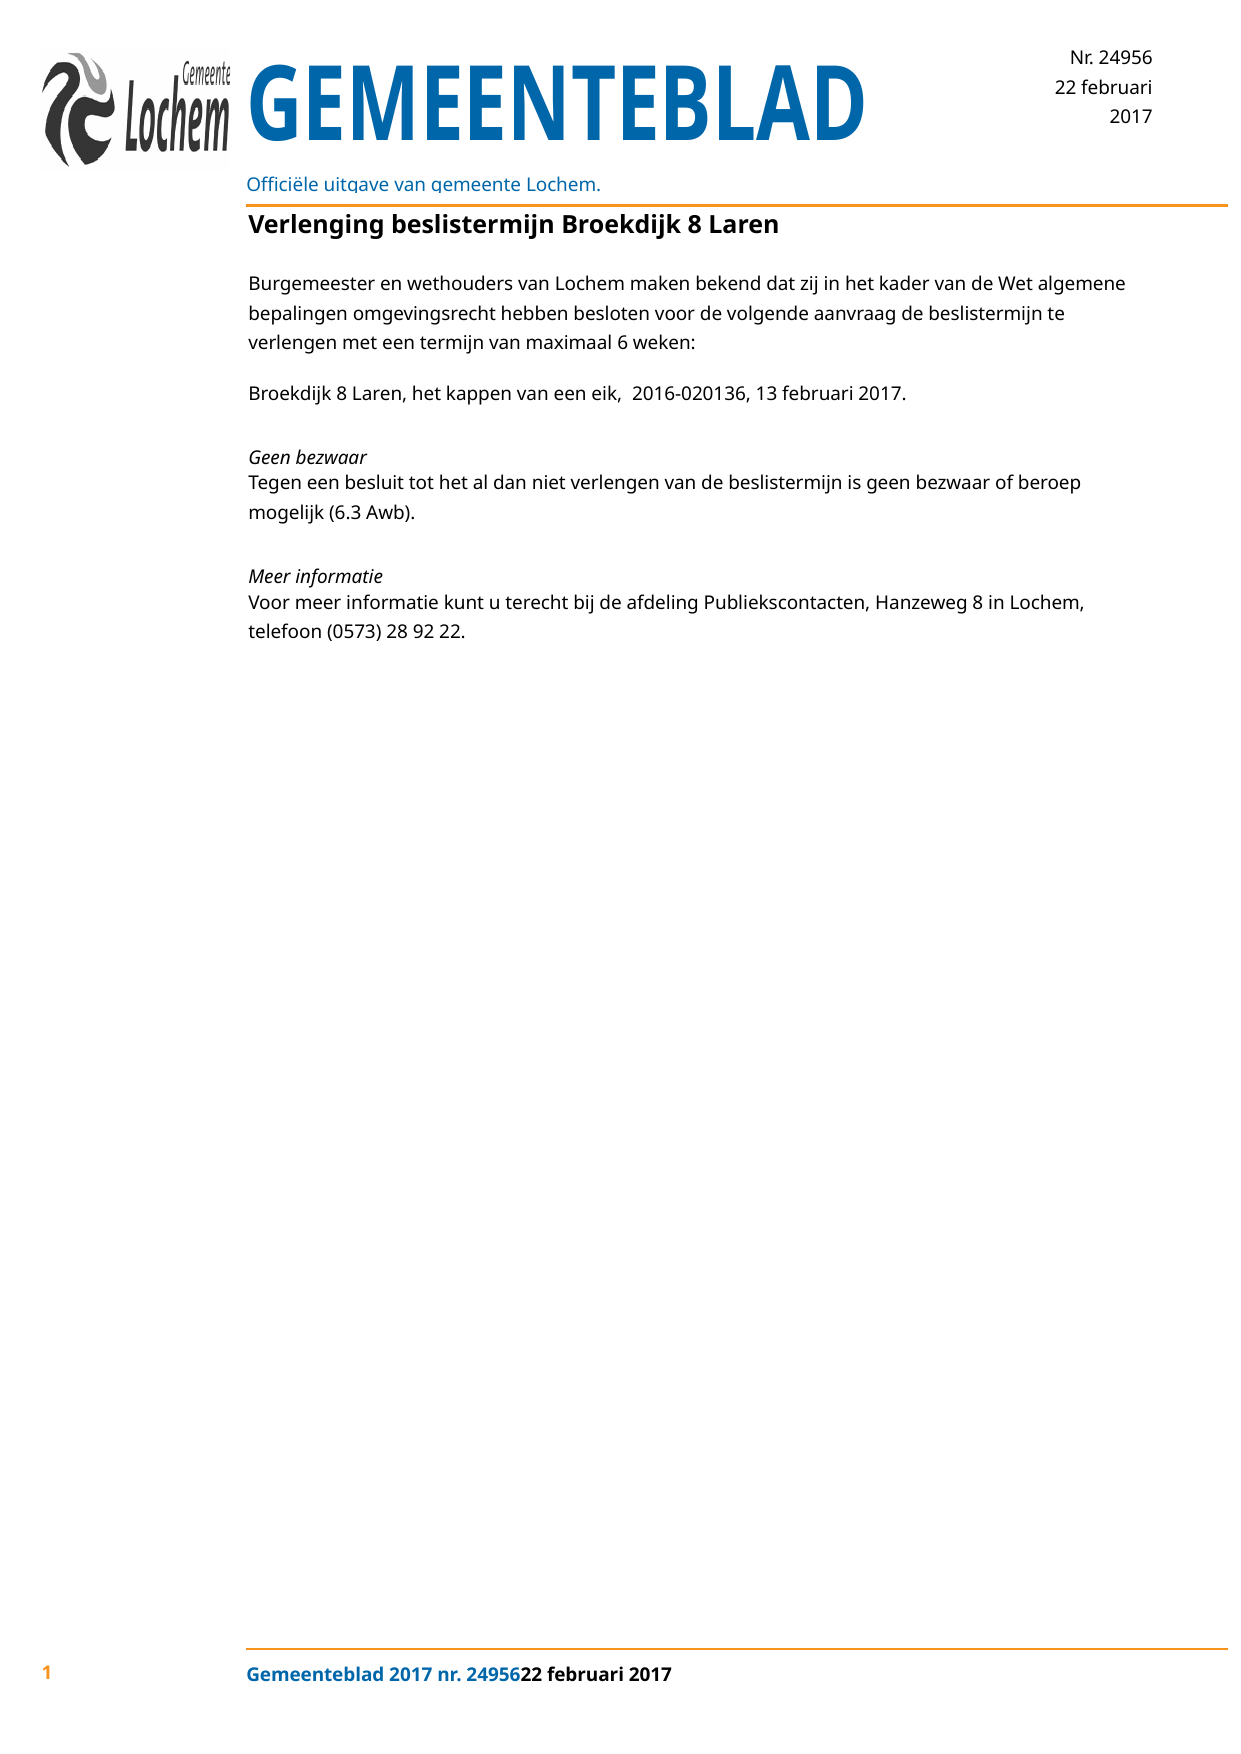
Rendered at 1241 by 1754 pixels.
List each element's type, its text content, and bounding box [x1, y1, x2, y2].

text Broekdijk 8 Laren, het kappen van een eik, 2016-020136, 13 februari 2017. [248, 380, 1152, 406]
text Meer informatie [248, 563, 1152, 589]
picture [41, 47, 231, 172]
text Voor meer informatie kunt u terecht bij de afdeling Publiekscontacten, Hanzeweg 8 in Lochem, telefoon (0573) 28 92 22. [248, 589, 1152, 644]
text Geen bezwaar [248, 444, 1152, 469]
text Burgemeester en wethouders van Lochem maken bekend dat zij in het kader van de Wet algemene bepalingen omgevingsrecht hebben besloten voor de volgende aanvraag de beslistermijn te verlengen met een termijn van maximaal 6 weken: [248, 270, 1152, 355]
text Verlenging beslistermijn Broekdijk 8 Laren [248, 207, 1152, 241]
text Tegen een besluit tot het al dan niet verlengen van de beslistermijn is geen bezwaar of beroep mogelijk (6.3 Awb). [248, 469, 1152, 525]
